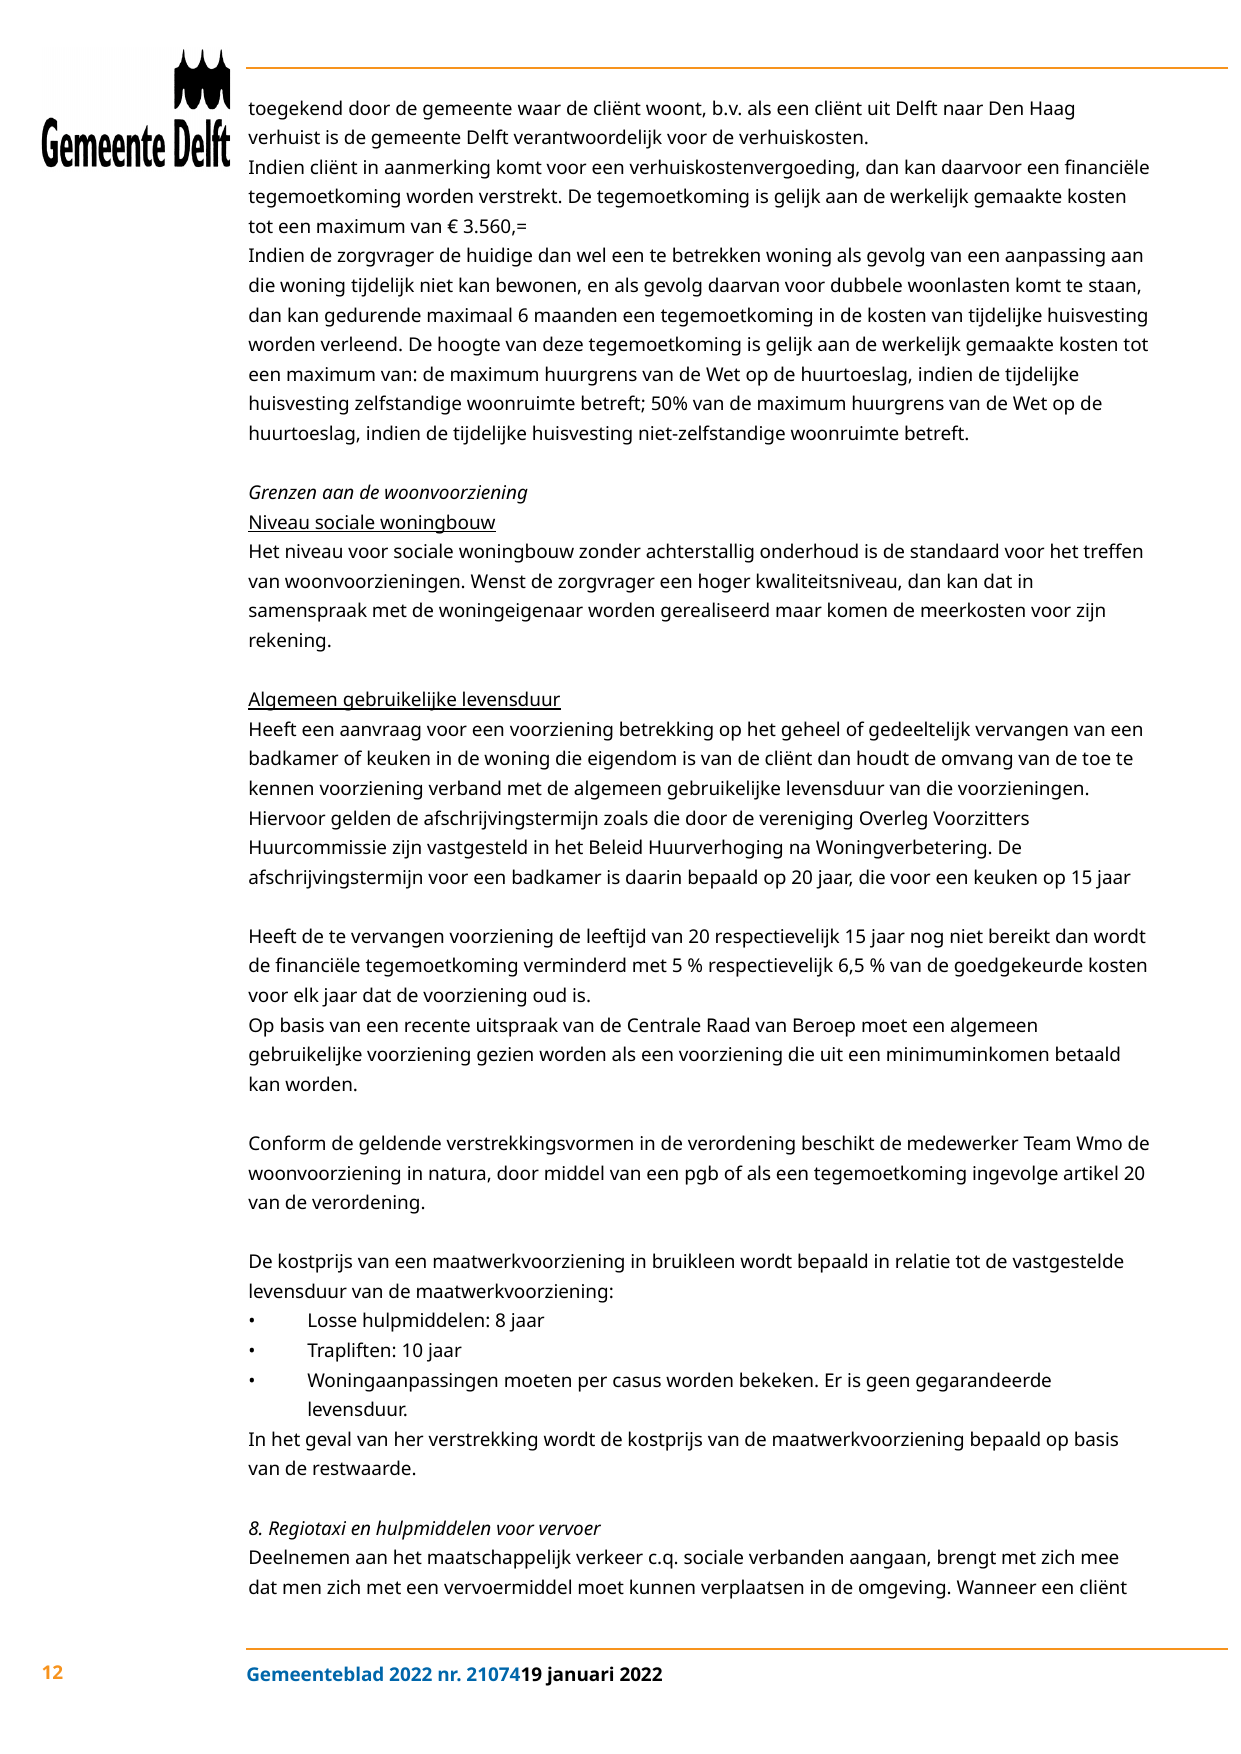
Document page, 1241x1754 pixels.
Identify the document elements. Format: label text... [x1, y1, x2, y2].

text Het niveau voor sociale woningbouw zonder achterstallig onderhoud is de standaard voor het treffen van woonvoorzieningen. Wenst de zorgvrager een hoger kwaliteitsniveau, dan kan dat in samenspraak met de woningeigenaar worden gerealiseerd maar komen de meerkosten voor zijn rekening. [248, 538, 1152, 653]
text Niveau sociale woningbouw [248, 509, 1152, 535]
text In het geval van her verstrekking wordt de kostprijs van de maatwerkvoorziening bepaald op basis van de restwaarde. [248, 1426, 1152, 1481]
text toegekend door de gemeente waar de cliënt woont, b.v. als een cliënt uit Delft naar Den Haag verhuist is de gemeente Delft verantwoordelijk voor de verhuiskosten. [248, 95, 1152, 150]
list Woningaanpassingen moeten per casus worden bekeken. Er is geen gegarandeerde levensduur. [248, 1367, 1152, 1422]
text Indien de zorgvrager de huidige dan wel een te betrekken woning als gevolg van een aanpassing aan die woning tijdelijk niet kan bewonen, en als gevolg daarvan voor dubbele woonlasten komt te staan, dan kan gedurende maximaal 6 maanden een tegemoetkoming in de kosten van tijdelijke huisvesting worden verleend. De hoogte van deze tegemoetkoming is gelijk aan de werkelijk gemaakte kosten tot een maximum van: de maximum huurgrens van de Wet op de huurtoeslag, indien de tijdelijke huisvesting zelfstandige woonruimte betreft; 50% van de maximum huurgrens van de Wet op de huurtoeslag, indien de tijdelijke huisvesting niet-zelfstandige woonruimte betreft. [248, 243, 1152, 446]
text Grenzen aan de woonvoorziening [248, 479, 1152, 505]
text Heeft de te vervangen voorziening de leeftijd van 20 respectievelijk 15 jaar nog niet bereikt dan wordt de financiële tegemoetkoming verminderd met 5 % respectievelijk 6,5 % van de goedgekeurde kosten voor elk jaar dat de voorziening oud is. [248, 923, 1152, 1008]
text Heeft een aanvraag voor een voorziening betrekking op het geheel of gedeeltelijk vervangen van een badkamer of keuken in de woning die eigendom is van de cliënt dan houdt de omvang van de toe te kennen voorziening verband met de algemeen gebruikelijke levensduur van die voorzieningen. Hiervoor gelden de afschrijvingstermijn zoals die door de vereniging Overleg Voorzitters Huurcommissie zijn vastgesteld in het Beleid Huurverhoging na Woningverbetering. De afschrijvingstermijn voor een badkamer is daarin bepaald op 20 jaar, die voor een keuken op 15 jaar [248, 716, 1152, 890]
list Losse hulpmiddelen: 8 jaar [248, 1308, 1152, 1333]
text Conform de geldende verstrekkingsvormen in de verordening beschikt de medewerker Team Wmo de woonvoorziening in natura, door middel van een pgb of als een tegemoetkoming ingevolge artikel 20 van de verordening. [248, 1130, 1152, 1215]
text 8. Regiotaxi en hulpmiddelen voor vervoer [248, 1515, 1152, 1541]
list Trapliften: 10 jaar [248, 1337, 1152, 1363]
text Deelnemen aan het maatschappelijk verkeer c.q. sociale verbanden aangaan, brengt met zich mee dat men zich met een vervoermiddel moet kunnen verplaatsen in de omgeving. Wanneer een cliënt [248, 1544, 1152, 1600]
text Op basis van een recente uitspraak van de Centrale Raad van Beroep moet een algemeen gebruikelijke voorziening gezien worden als een voorziening die uit een minimuminkomen betaald kan worden. [248, 1012, 1152, 1097]
text De kostprijs van een maatwerkvoorziening in bruikleen wordt bepaald in relatie tot de vastgestelde levensduur van de maatwerkvoorziening: [248, 1248, 1152, 1304]
text Algemeen gebruikelijke levensduur [248, 686, 1152, 712]
text Indien cliënt in aanmerking komt voor een verhuiskostenvergoeding, dan kan daarvoor een financiële tegemoetkoming worden verstrekt. De tegemoetkoming is gelijk aan de werkelijk gemaakte kosten tot een maximum van € 3.560,= [248, 154, 1152, 239]
picture [41, 47, 231, 172]
